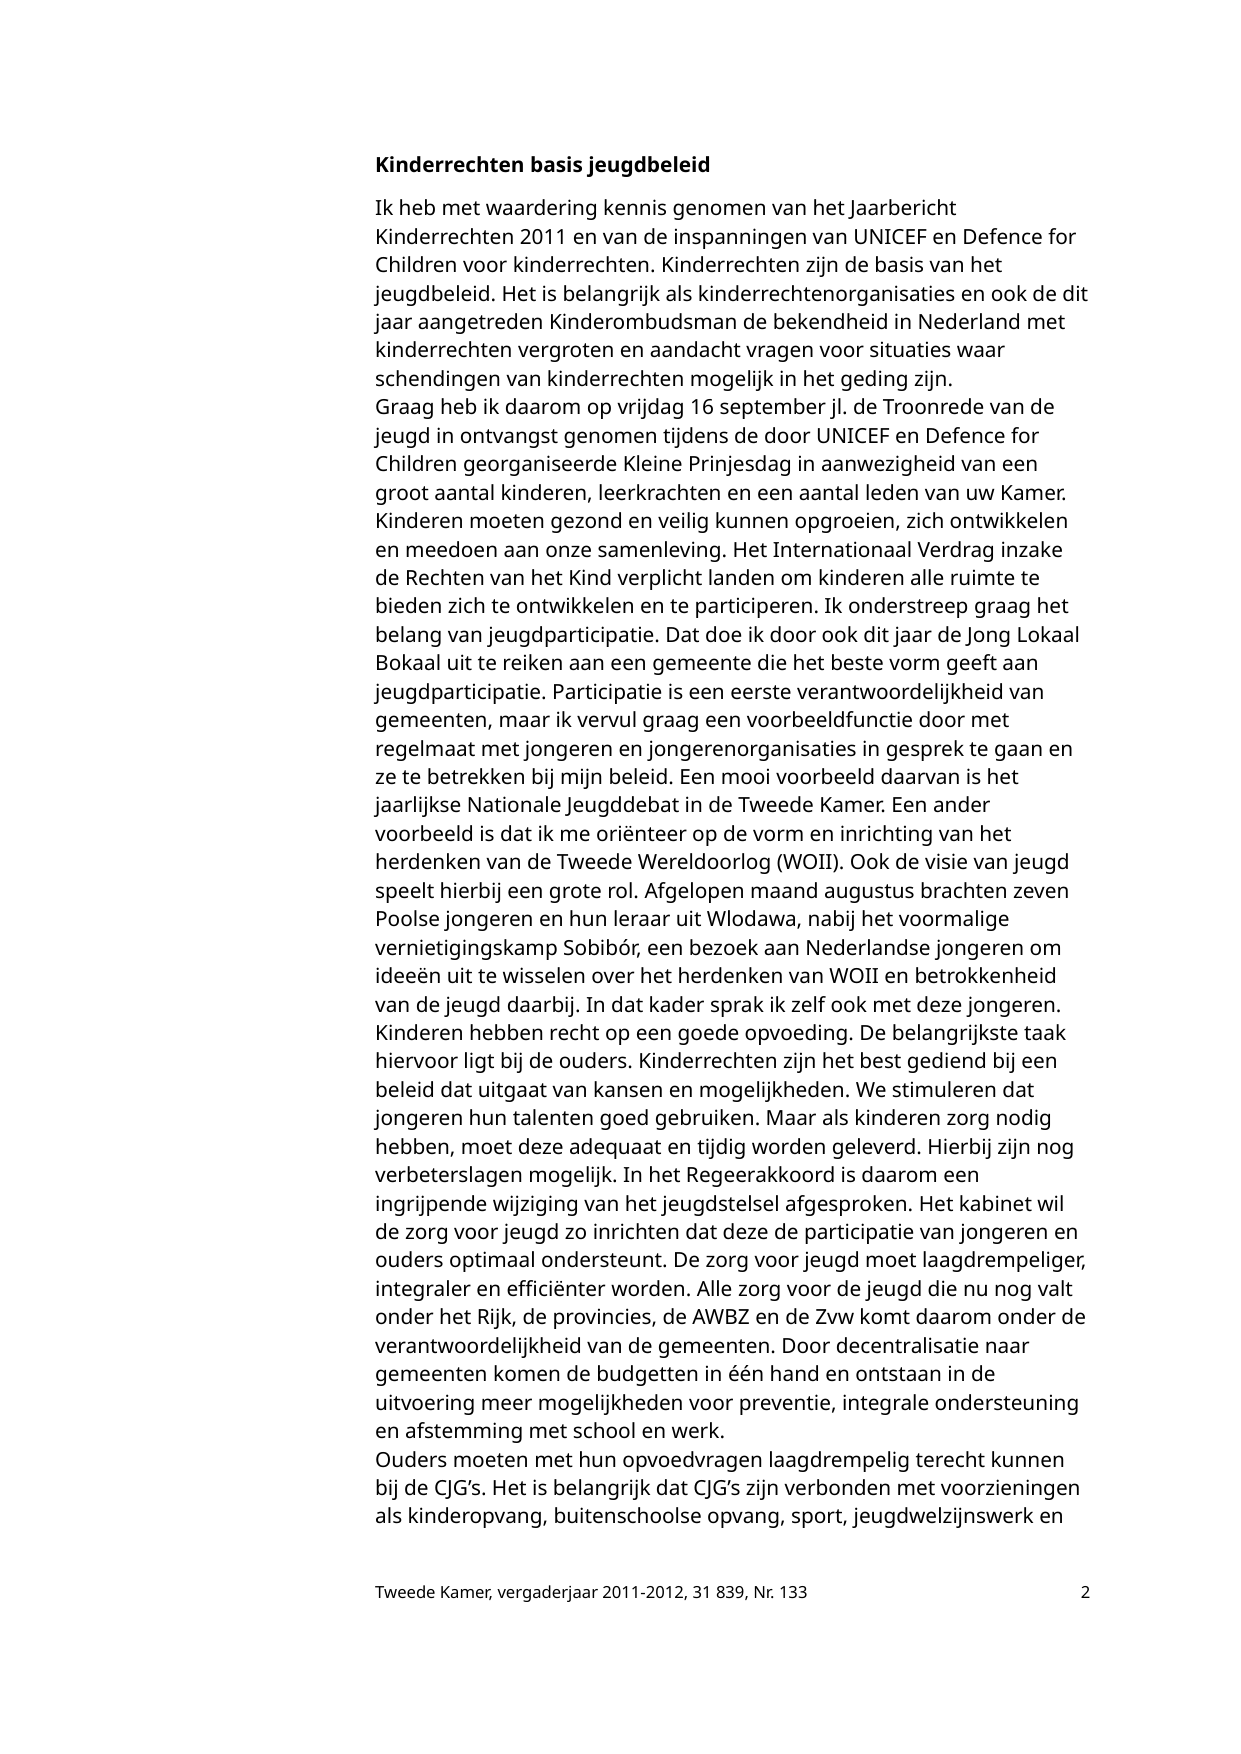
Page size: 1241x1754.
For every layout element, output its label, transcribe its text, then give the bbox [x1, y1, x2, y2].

text Kinderen moeten gezond en veilig kunnen opgroeien, zich ontwikkelen en meedoen aan onze samenleving. Het Internationaal Verdrag inzake de Rechten van het Kind verplicht landen om kinderen alle ruimte te bieden zich te ontwikkelen en te participeren. Ik onderstreep graag het belang van jeugdparticipatie. Dat doe ik door ook dit jaar de Jong Lokaal Bokaal uit te reiken aan een gemeente die het beste vorm geeft aan jeugdparticipatie. Participatie is een eerste verantwoordelijkheid van gemeenten, maar ik vervul graag een voorbeeldfunctie door met regelmaat met jongeren en jongerenorganisaties in gesprek te gaan en ze te betrekken bij mijn beleid. Een mooi voorbeeld daarvan is het jaarlijkse Nationale Jeugddebat in de Tweede Kamer. Een ander voorbeeld is dat ik me oriënteer op de vorm en inrichting van het herdenken van de Tweede Wereldoorlog (WOII). Ook de visie van jeugd speelt hierbij een grote rol. Afgelopen maand augustus brachten zeven Poolse jongeren en hun leraar uit Wlodawa, nabij het voormalige vernietigingskamp Sobibór, een bezoek aan Nederlandse jongeren om ideeën uit te wisselen over het herdenken van WOII en betrokkenheid van de jeugd daarbij. In dat kader sprak ik zelf ook met deze jongeren. [375, 506, 1090, 1018]
text Graag heb ik daarom op vrijdag 16 september jl. de Troonrede van de jeugd in ontvangst genomen tijdens de door UNICEF en Defence for Children georganiseerde Kleine Prinjesdag in aanwezigheid van een groot aantal kinderen, leerkrachten en een aantal leden van uw Kamer. [375, 392, 1090, 506]
text Kinderen hebben recht op een goede opvoeding. De belangrijkste taak hiervoor ligt bij de ouders. Kinderrechten zijn het best gediend bij een beleid dat uitgaat van kansen en mogelijkheden. We stimuleren dat jongeren hun talenten goed gebruiken. Maar als kinderen zorg nodig hebben, moet deze adequaat en tijdig worden geleverd. Hierbij zijn nog verbeterslagen mogelijk. In het Regeerakkoord is daarom een ingrijpende wijziging van het jeugdstelsel afgesproken. Het kabinet wil de zorg voor jeugd zo inrichten dat deze de participatie van jongeren en ouders optimaal ondersteunt. De zorg voor jeugd moet laagdrempeliger, integraler en efficiënter worden. Alle zorg voor de jeugd die nu nog valt onder het Rijk, de provincies, de AWBZ en de Zvw komt daarom onder de verantwoordelijkheid van de gemeenten. Door decentralisatie naar gemeenten komen de budgetten in één hand en ontstaan in de uitvoering meer mogelijkheden voor preventie, integrale ondersteuning en afstemming met school en werk. [375, 1018, 1090, 1445]
text Kinderrechten basis jeugdbeleid [375, 150, 1090, 178]
text Ouders moeten met hun opvoedvragen laagdrempelig terecht kunnen bij de CJG’s. Het is belangrijk dat CJG’s zijn verbonden met voorzieningen als kinderopvang, buitenschoolse opvang, sport, jeugdwelzijnswerk en [375, 1445, 1090, 1530]
text Ik heb met waardering kennis genomen van het Jaarbericht Kinderrechten 2011 en van de inspanningen van UNICEF en Defence for Children voor kinderrechten. Kinderrechten zijn de basis van het jeugdbeleid. Het is belangrijk als kinderrechtenorganisaties en ook de dit jaar aangetreden Kinderombudsman de bekendheid in Nederland met kinderrechten vergroten en aandacht vragen voor situaties waar schendingen van kinderrechten mogelijk in het geding zijn. [375, 193, 1090, 392]
